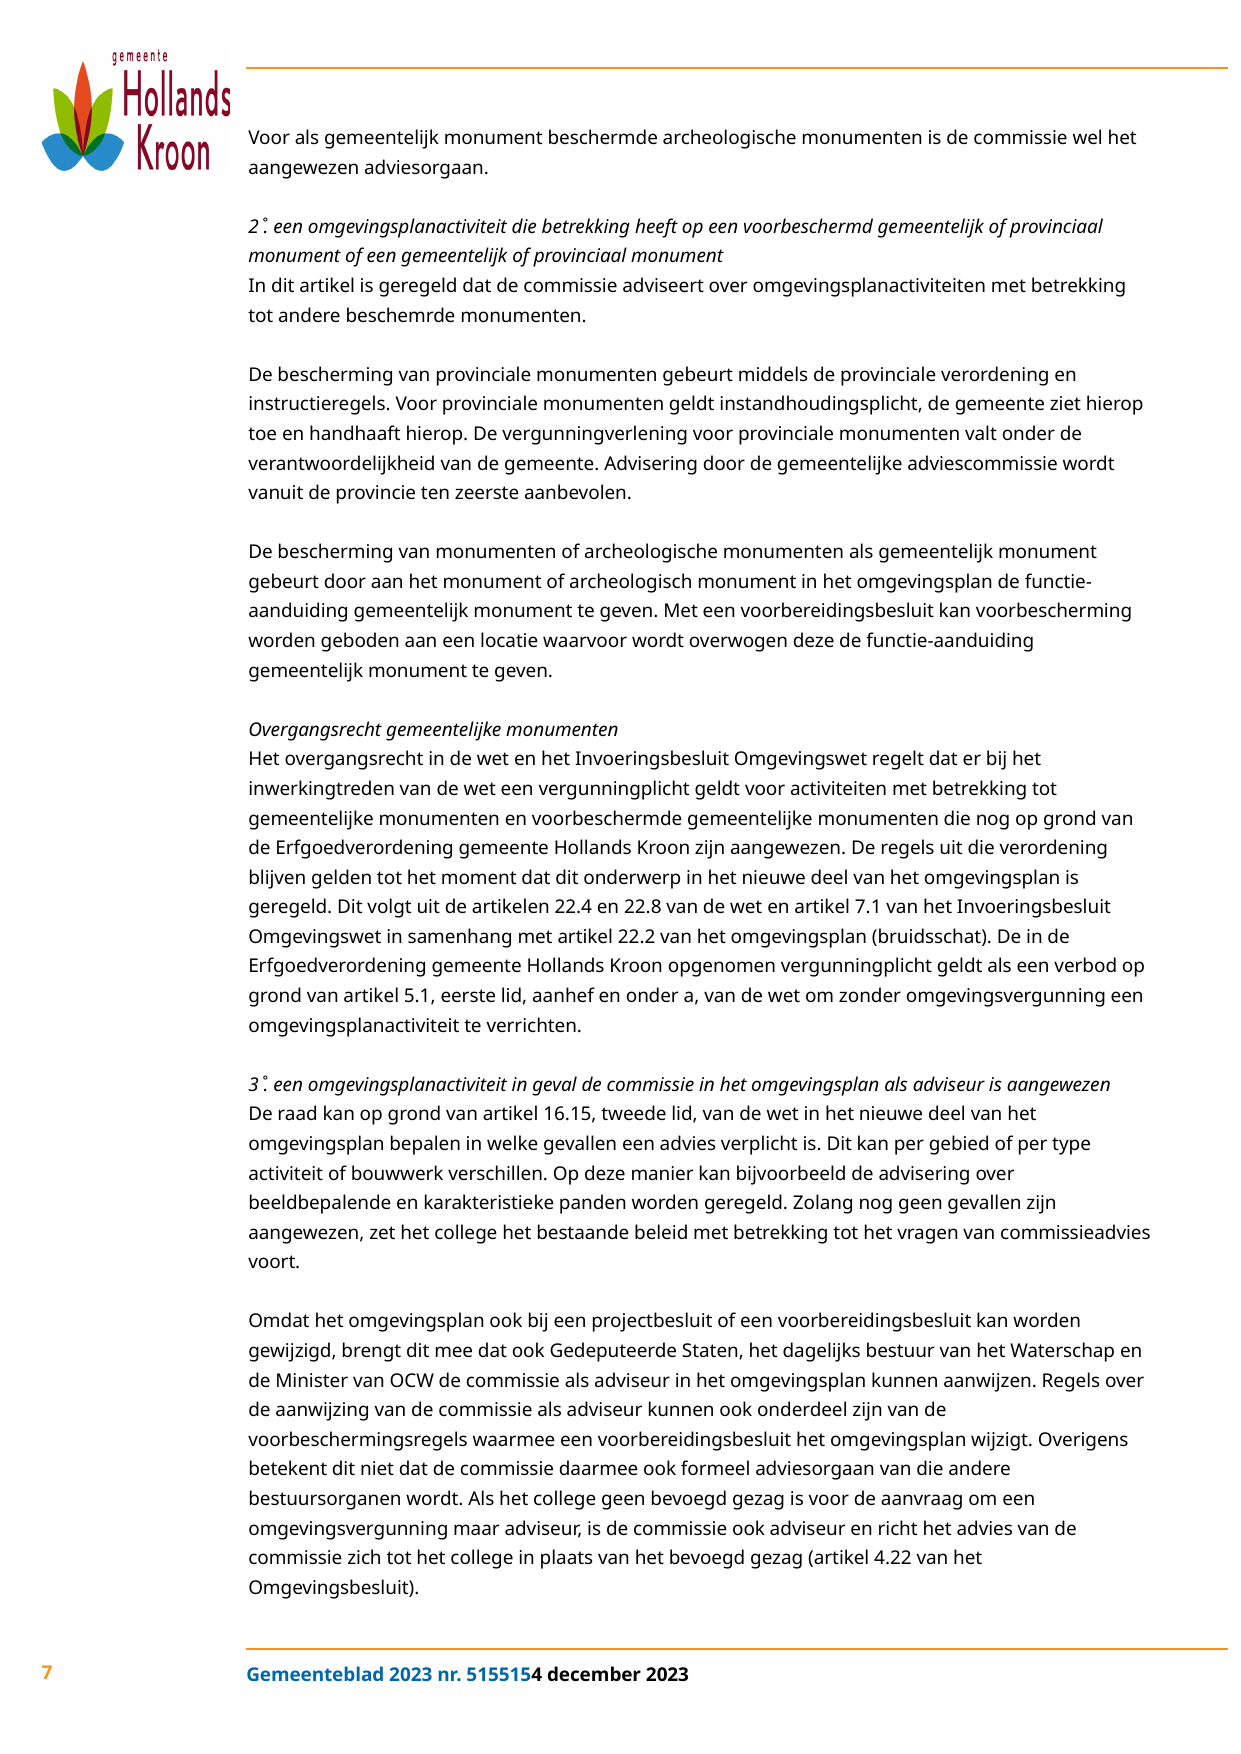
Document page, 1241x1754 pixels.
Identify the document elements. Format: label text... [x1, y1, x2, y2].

picture [41, 47, 231, 172]
text Overgangsrecht gemeentelijke monumenten [248, 716, 1152, 742]
text De bescherming van provinciale monumenten gebeurt middels de provinciale verordening en instructieregels. Voor provinciale monumenten geldt instandhoudingsplicht, de gemeente ziet hierop toe en handhaaft hierop. De vergunningverlening voor provinciale monumenten valt onder de verantwoordelijkheid van de gemeente. Advisering door de gemeentelijke adviescommissie wordt vanuit de provincie ten zeerste aanbevolen. [248, 361, 1152, 505]
text Het overgangsrecht in de wet en het Invoeringsbesluit Omgevingswet regelt dat er bij het inwerkingtreden van de wet een vergunningplicht geldt voor activiteiten met betrekking tot gemeentelijke monumenten en voorbeschermde gemeentelijke monumenten die nog op grond van de Erfgoedverordening gemeente Hollands Kroon zijn aangewezen. De regels uit die verordening blijven gelden tot het moment dat dit onderwerp in het nieuwe deel van het omgevingsplan is geregeld. Dit volgt uit de artikelen 22.4 en 22.8 van de wet en artikel 7.1 van het Invoeringsbesluit Omgevingswet in samenhang met artikel 22.2 van het omgevingsplan (bruidsschat). De in de Erfgoedverordening gemeente Hollands Kroon opgenomen vergunningplicht geldt als een verbod op grond van artikel 5.1, eerste lid, aanhef en onder a, van de wet om zonder omgevingsvergunning een omgevingsplanactiviteit te verrichten. [248, 746, 1152, 1038]
text De raad kan op grond van artikel 16.15, tweede lid, van de wet in het nieuwe deel van het omgevingsplan bepalen in welke gevallen een advies verplicht is. Dit kan per gebied of per type activiteit of bouwwerk verschillen. Op deze manier kan bijvoorbeeld de advisering over beeldbepalende en karakteristieke panden worden geregeld. Zolang nog geen gevallen zijn aangewezen, zet het college het bestaande beleid met betrekking tot het vragen van commissieadvies voort. [248, 1101, 1152, 1274]
text Omdat het omgevingsplan ook bij een projectbesluit of een voorbereidingsbesluit kan worden gewijzigd, brengt dit mee dat ook Gedeputeerde Staten, het dagelijks bestuur van het Waterschap en de Minister van OCW de commissie als adviseur in het omgevingsplan kunnen aanwijzen. Regels over de aanwijzing van de commissie als adviseur kunnen ook onderdeel zijn van de voorbeschermingsregels waarmee een voorbereidingsbesluit het omgevingsplan wijzigt. Overigens betekent dit niet dat de commissie daarmee ook formeel adviesorgaan van die andere bestuursorganen wordt. Als het college geen bevoegd gezag is voor de aanvraag om een omgevingsvergunning maar adviseur, is de commissie ook adviseur en richt het advies van de commissie zich tot het college in plaats van het bevoegd gezag (artikel 4.22 van het Omgevingsbesluit). [248, 1308, 1152, 1600]
text 2 ̊. een omgevingsplanactiviteit die betrekking heeft op een voorbeschermd gemeentelijk of provinciaal monument of een gemeentelijk of provinciaal monument [248, 213, 1152, 268]
text Voor als gemeentelijk monument beschermde archeologische monumenten is de commissie wel het aangewezen adviesorgaan. [248, 124, 1152, 180]
text De bescherming van monumenten of archeologische monumenten als gemeentelijk monument gebeurt door aan het monument of archeologisch monument in het omgevingsplan de functie-aanduiding gemeentelijk monument te geven. Met een voorbereidingsbesluit kan voorbescherming worden geboden aan een locatie waarvoor wordt overwogen deze de functie-aanduiding gemeentelijk monument te geven. [248, 538, 1152, 683]
text 3 ̊. een omgevingsplanactiviteit in geval de commissie in het omgevingsplan als adviseur is aangewezen [248, 1071, 1152, 1097]
text In dit artikel is geregeld dat de commissie adviseert over omgevingsplanactiviteiten met betrekking tot andere beschemrde monumenten. [248, 272, 1152, 328]
